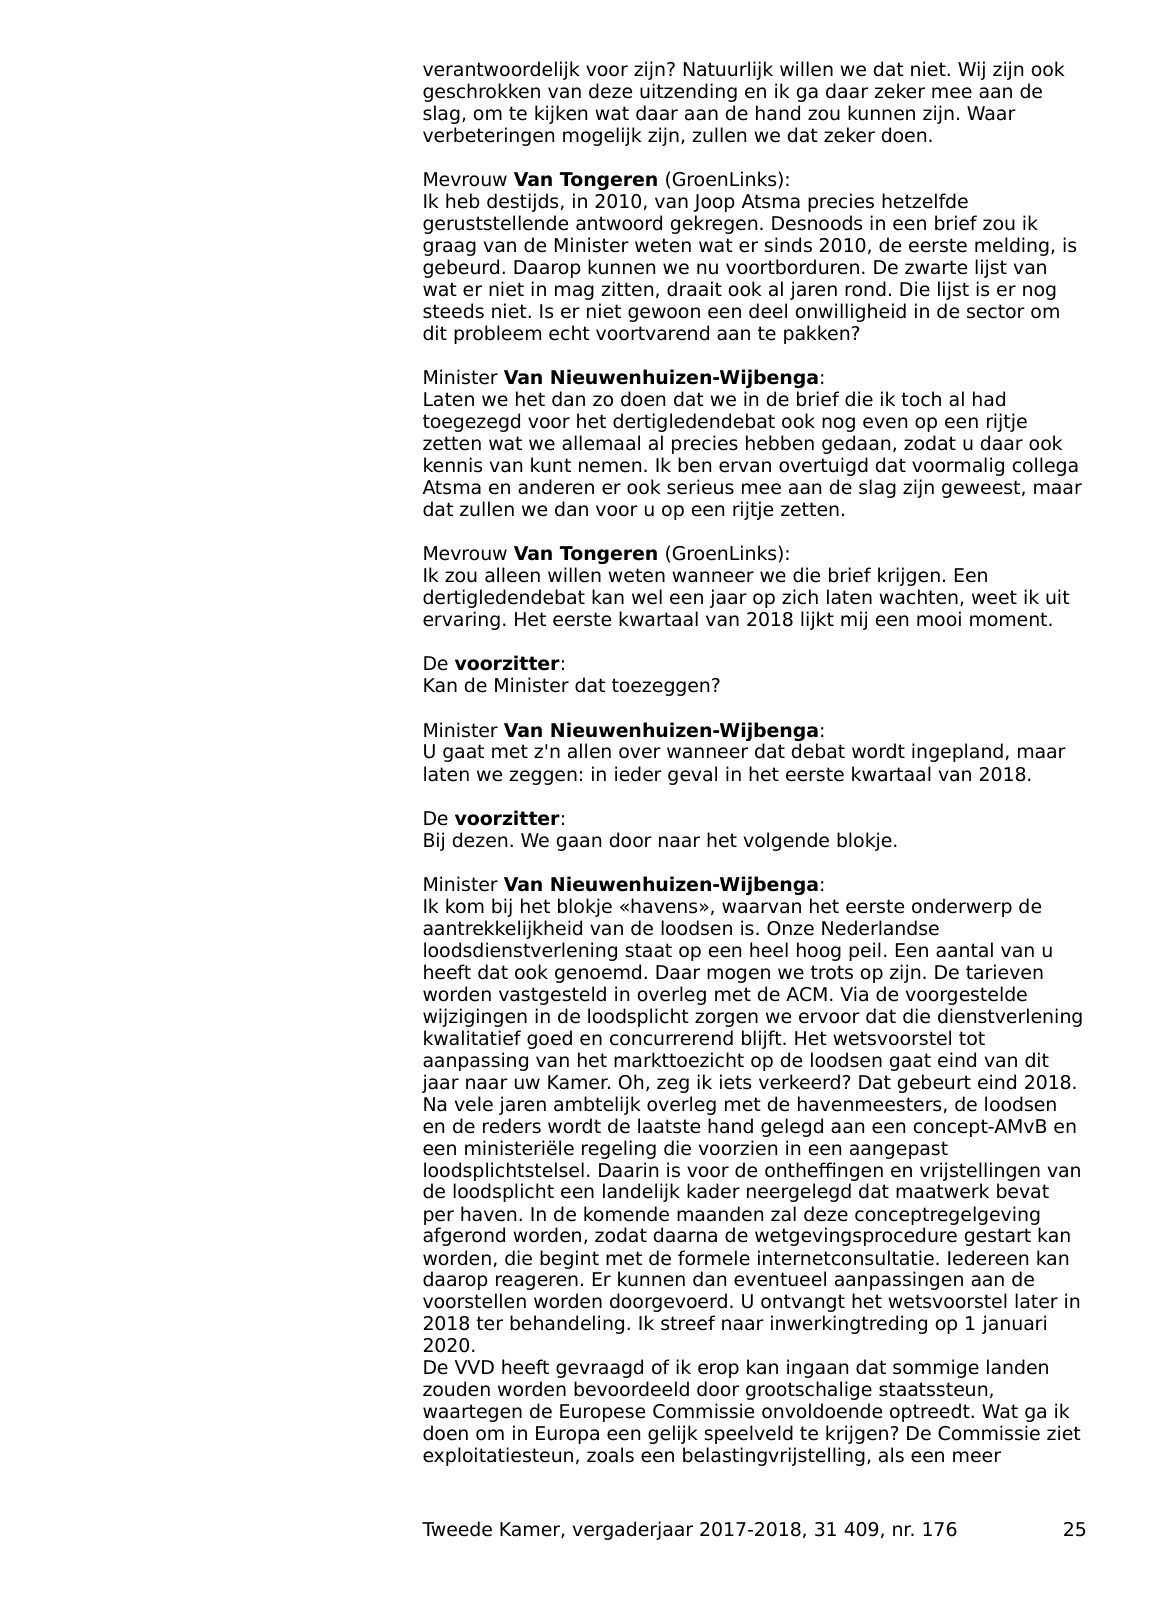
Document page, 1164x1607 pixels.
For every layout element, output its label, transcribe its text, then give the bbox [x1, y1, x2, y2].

text De voorzitter: [422, 653, 1087, 675]
text Laten we het dan zo doen dat we in de brief die ik toch al had toegezegd voor het dertigledendebat ook nog even op een rijtje zetten wat we allemaal al precies hebben gedaan, zodat u daar ook kennis van kunt nemen. Ik ben ervan overtuigd dat voormalig collega Atsma en anderen er ook serieus mee aan de slag zijn geweest, maar dat zullen we dan voor u op een rijtje zetten. [422, 389, 1087, 521]
text Ik kom bij het blokje «havens», waarvan het eerste onderwerp de aantrekkelijkheid van de loodsen is. Onze Nederlandse loodsdienstverlening staat op een heel hoog peil. Een aantal van u heeft dat ook genoemd. Daar mogen we trots op zijn. De tarieven worden vastgesteld in overleg met de ACM. Via de voorgestelde wijzigingen in de loodsplicht zorgen we ervoor dat die dienstverlening kwalitatief goed en concurrerend blijft. Het wetsvoorstel tot aanpassing van het markttoezicht op de loodsen gaat eind van dit jaar naar uw Kamer. Oh, zeg ik iets verkeerd? Dat gebeurt eind 2018. Na vele jaren ambtelijk overleg met de havenmeesters, de loodsen en de reders wordt de laatste hand gelegd aan een concept-AMvB en een ministeriële regeling die voorzien in een aangepast loodsplichtstelsel. Daarin is voor de ontheffingen en vrijstellingen van de loodsplicht een landelijk kader neergelegd dat maatwerk bevat per haven. In de komende maanden zal deze conceptregelgeving afgerond worden, zodat daarna de wetgevingsprocedure gestart kan worden, die begint met de formele internetconsultatie. Iedereen kan daarop reageren. Er kunnen dan eventueel aanpassingen aan de voorstellen worden doorgevoerd. U ontvangt het wetsvoorstel later in 2018 ter behandeling. Ik streef naar inwerkingtreding op 1 januari 2020. [422, 896, 1087, 1357]
text verantwoordelijk voor zijn? Natuurlijk willen we dat niet. Wij zijn ook geschrokken van deze uitzending en ik ga daar zeker mee aan de slag, om te kijken wat daar aan de hand zou kunnen zijn. Waar verbeteringen mogelijk zijn, zullen we dat zeker doen. [422, 59, 1087, 147]
text Minister Van Nieuwenhuizen-Wijbenga: [422, 367, 1087, 389]
text Ik zou alleen willen weten wanneer we die brief krijgen. Een dertigledendebat kan wel een jaar op zich laten wachten, weet ik uit ervaring. Het eerste kwartaal van 2018 lijkt mij een mooi moment. [422, 565, 1087, 631]
text U gaat met z'n allen over wanneer dat debat wordt ingepland, maar laten we zeggen: in ieder geval in het eerste kwartaal van 2018. [422, 741, 1087, 785]
text Mevrouw Van Tongeren (GroenLinks): [422, 543, 1087, 565]
text De VVD heeft gevraagd of ik erop kan ingaan dat sommige landen zouden worden bevoordeeld door grootschalige staatssteun, waartegen de Europese Commissie onvoldoende optreedt. Wat ga ik doen om in Europa een gelijk speelveld te krijgen? De Commissie ziet exploitatiesteun, zoals een belastingvrijstelling, als een meer [422, 1357, 1087, 1467]
text Bij dezen. We gaan door naar het volgende blokje. [422, 829, 1087, 852]
text Kan de Minister dat toezeggen? [422, 675, 1087, 697]
text Minister Van Nieuwenhuizen-Wijbenga: [422, 719, 1087, 741]
text De voorzitter: [422, 808, 1087, 829]
text Minister Van Nieuwenhuizen-Wijbenga: [422, 874, 1087, 896]
text Mevrouw Van Tongeren (GroenLinks): [422, 169, 1087, 191]
text Ik heb destijds, in 2010, van Joop Atsma precies hetzelfde geruststellende antwoord gekregen. Desnoods in een brief zou ik graag van de Minister weten wat er sinds 2010, de eerste melding, is gebeurd. Daarop kunnen we nu voortborduren. De zwarte lijst van wat er niet in mag zitten, draait ook al jaren rond. Die lijst is er nog steeds niet. Is er niet gewoon een deel onwilligheid in de sector om dit probleem echt voortvarend aan te pakken? [422, 191, 1087, 345]
